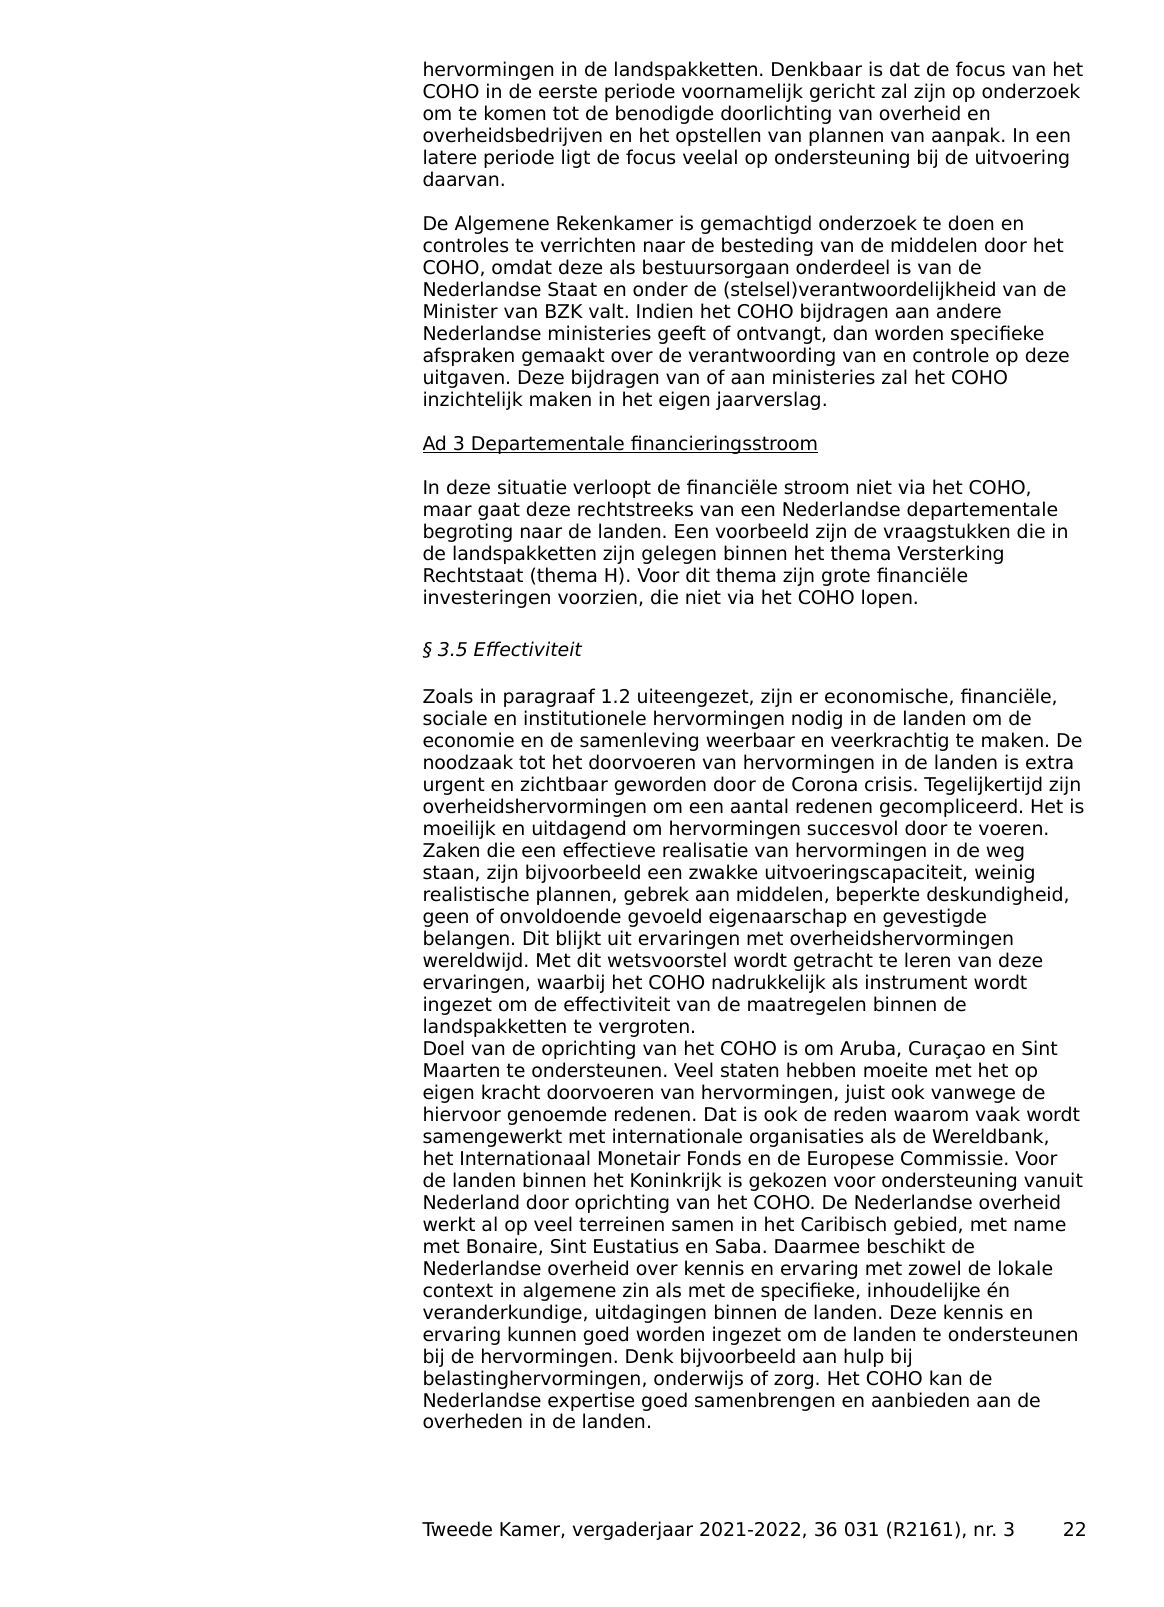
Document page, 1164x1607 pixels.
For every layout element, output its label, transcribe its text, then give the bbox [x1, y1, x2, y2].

subtitle § 3.5 Effectiviteit [422, 639, 1087, 661]
text In deze situatie verloopt de financiële stroom niet via het COHO, maar gaat deze rechtstreeks van een Nederlandse departementale begroting naar de landen. Een voorbeeld zijn de vraagstukken die in de landspakketten zijn gelegen binnen het thema Versterking Rechtstaat (thema H). Voor dit thema zijn grote financiële investeringen voorzien, die niet via het COHO lopen. [422, 477, 1087, 609]
text De Algemene Rekenkamer is gemachtigd onderzoek te doen en controles te verrichten naar de besteding van de middelen door het COHO, omdat deze als bestuursorgaan onderdeel is van de Nederlandse Staat en onder de (stelsel)verantwoordelijkheid van de Minister van BZK valt. Indien het COHO bijdragen aan andere Nederlandse ministeries geeft of ontvangt, dan worden specifieke afspraken gemaakt over de verantwoording van en controle op deze uitgaven. Deze bijdragen van of aan ministeries zal het COHO inzichtelijk maken in het eigen jaarverslag. [422, 213, 1087, 411]
text hervormingen in de landspakketten. Denkbaar is dat de focus van het COHO in de eerste periode voornamelijk gericht zal zijn op onderzoek om te komen tot de benodigde doorlichting van overheid en overheidsbedrijven en het opstellen van plannen van aanpak. In een latere periode ligt de focus veelal op ondersteuning bij de uitvoering daarvan. [422, 59, 1087, 191]
text Zoals in paragraaf 1.2 uiteengezet, zijn er economische, financiële, sociale en institutionele hervormingen nodig in de landen om de economie en de samenleving weerbaar en veerkrachtig te maken. De noodzaak tot het doorvoeren van hervormingen in de landen is extra urgent en zichtbaar geworden door de Corona crisis. Tegelijkertijd zijn overheidshervormingen om een aantal redenen gecompliceerd. Het is moeilijk en uitdagend om hervormingen succesvol door te voeren. Zaken die een effectieve realisatie van hervormingen in de weg staan, zijn bijvoorbeeld een zwakke uitvoeringscapaciteit, weinig realistische plannen, gebrek aan middelen, beperkte deskundigheid, geen of onvoldoende gevoeld eigenaarschap en gevestigde belangen. Dit blijkt uit ervaringen met overheidshervormingen wereldwijd. Met dit wetsvoorstel wordt getracht te leren van deze ervaringen, waarbij het COHO nadrukkelijk als instrument wordt ingezet om de effectiviteit van de maatregelen binnen de landspakketten te vergroten. [422, 686, 1087, 1038]
text Doel van de oprichting van het COHO is om Aruba, Curaçao en Sint Maarten te ondersteunen. Veel staten hebben moeite met het op eigen kracht doorvoeren van hervormingen, juist ook vanwege de hiervoor genoemde redenen. Dat is ook de reden waarom vaak wordt samengewerkt met internationale organisaties als de Wereldbank, het Internationaal Monetair Fonds en de Europese Commissie. Voor de landen binnen het Koninkrijk is gekozen voor ondersteuning vanuit Nederland door oprichting van het COHO. De Nederlandse overheid werkt al op veel terreinen samen in het Caribisch gebied, met name met Bonaire, Sint Eustatius en Saba. Daarmee beschikt de Nederlandse overheid over kennis en ervaring met zowel de lokale context in algemene zin als met de specifieke, inhoudelijke én veranderkundige, uitdagingen binnen de landen. Deze kennis en ervaring kunnen goed worden ingezet om de landen te ondersteunen bij de hervormingen. Denk bijvoorbeeld aan hulp bij belastinghervormingen, onderwijs of zorg. Het COHO kan de Nederlandse expertise goed samenbrengen en aanbieden aan de overheden in de landen. [422, 1038, 1087, 1433]
subtitle Ad 3 Departementale financieringsstroom [422, 433, 1087, 455]
